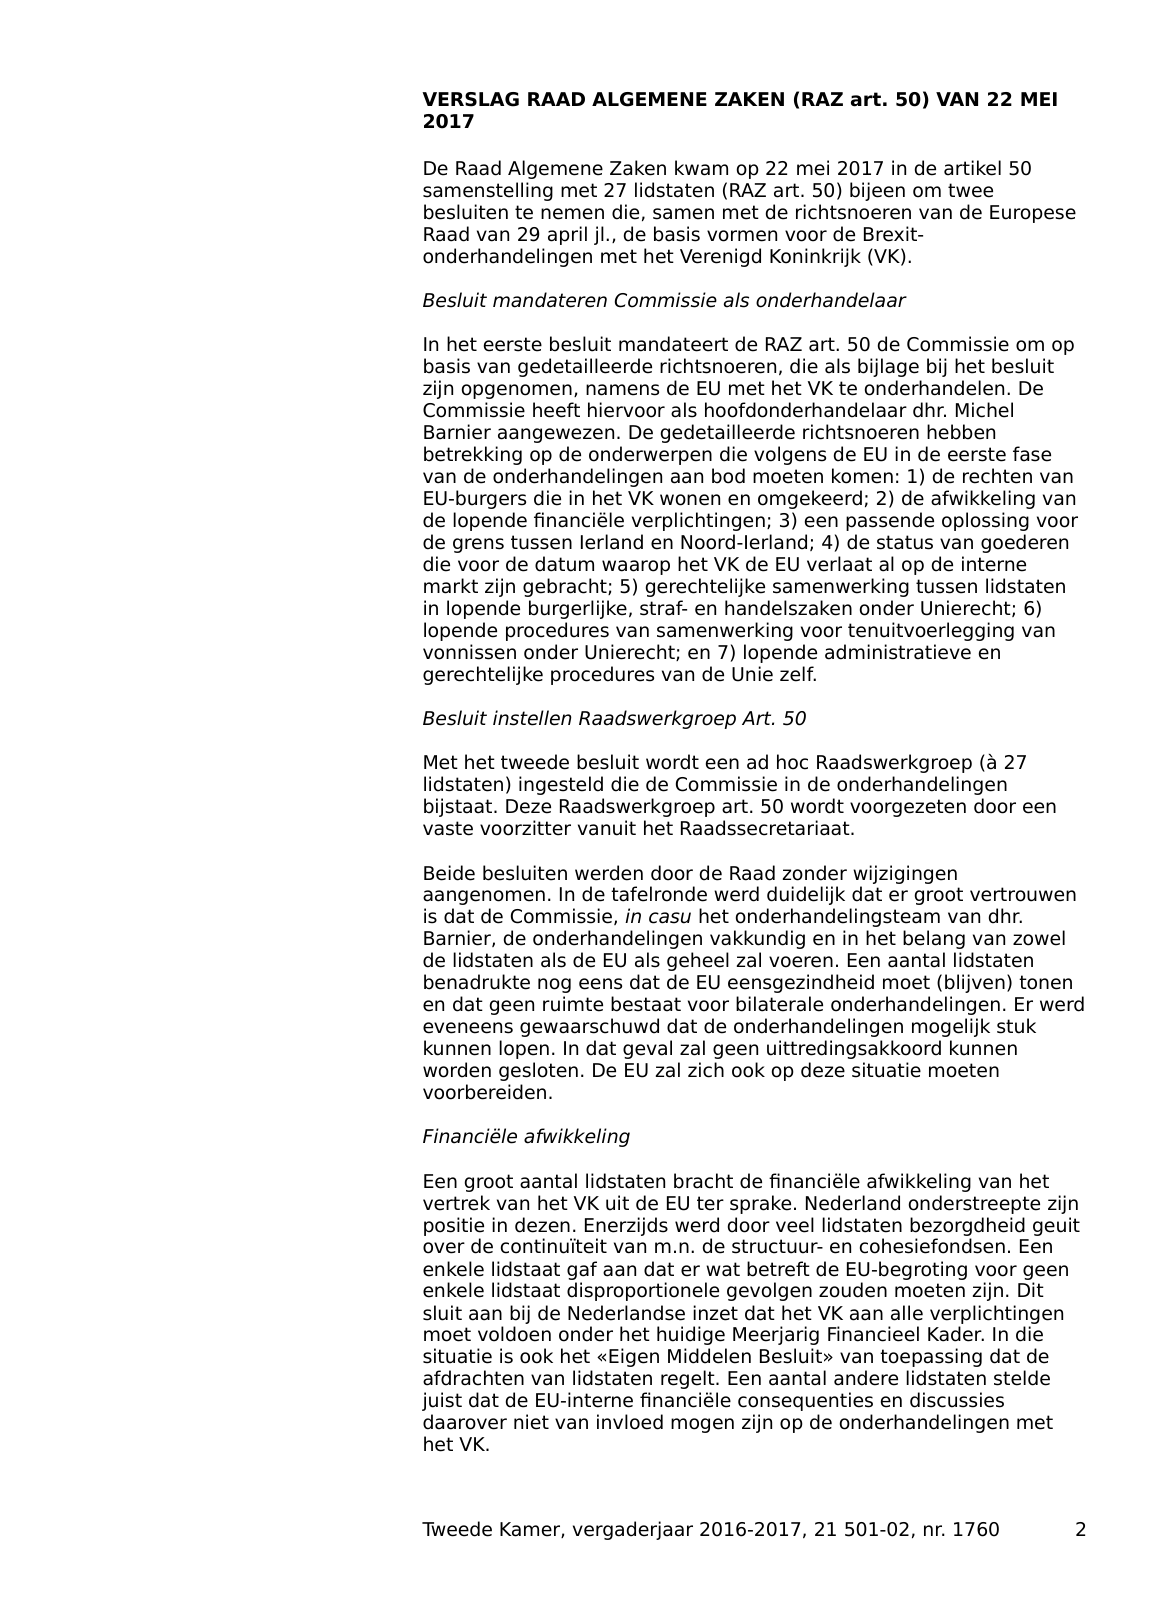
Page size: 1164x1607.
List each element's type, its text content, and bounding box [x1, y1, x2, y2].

text In het eerste besluit mandateert de RAZ art. 50 de Commissie om op basis van gedetailleerde richtsnoeren, die als bijlage bij het besluit zijn opgenomen, namens de EU met het VK te onderhandelen. De Commissie heeft hiervoor als hoofdonderhandelaar dhr. Michel Barnier aangewezen. De gedetailleerde richtsnoeren hebben betrekking op de onderwerpen die volgens de EU in de eerste fase van de onderhandelingen aan bod moeten komen: 1) de rechten van EU-burgers die in het VK wonen en omgekeerd; 2) de afwikkeling van de lopende financiële verplichtingen; 3) een passende oplossing voor de grens tussen Ierland en Noord-Ierland; 4) de status van goederen die voor de datum waarop het VK de EU verlaat al op de interne markt zijn gebracht; 5) gerechtelijke samenwerking tussen lidstaten in lopende burgerlijke, straf- en handelszaken onder Unierecht; 6) lopende procedures van samenwerking voor tenuitvoerlegging van vonnissen onder Unierecht; en 7) lopende administratieve en gerechtelijke procedures van de Unie zelf. [422, 334, 1087, 686]
subtitle Besluit instellen Raadswerkgroep Art. 50 [422, 708, 1087, 730]
subtitle Besluit mandateren Commissie als onderhandelaar [422, 290, 1087, 312]
subtitle VERSLAG RAAD ALGEMENE ZAKEN (RAZ art. 50) VAN 22 MEI 2017 [422, 89, 1087, 133]
text De Raad Algemene Zaken kwam op 22 mei 2017 in de artikel 50 samenstelling met 27 lidstaten (RAZ art. 50) bijeen om twee besluiten te nemen die, samen met de richtsnoeren van de Europese Raad van 29 april jl., de basis vormen voor de Brexit-onderhandelingen met het Verenigd Koninkrijk (VK). [422, 158, 1087, 268]
text Beide besluiten werden door de Raad zonder wijzigingen aangenomen. In de tafelronde werd duidelijk dat er groot vertrouwen is dat de Commissie, in casu het onderhandelingsteam van dhr. Barnier, de onderhandelingen vakkundig en in het belang van zowel de lidstaten als de EU als geheel zal voeren. Een aantal lidstaten benadrukte nog eens dat de EU eensgezindheid moet (blijven) tonen en dat geen ruimte bestaat voor bilaterale onderhandelingen. Er werd eveneens gewaarschuwd dat de onderhandelingen mogelijk stuk kunnen lopen. In dat geval zal geen uittredingsakkoord kunnen worden gesloten. De EU zal zich ook op deze situatie moeten voorbereiden. [422, 862, 1087, 1104]
text Een groot aantal lidstaten bracht de financiële afwikkeling van het vertrek van het VK uit de EU ter sprake. Nederland onderstreepte zijn positie in dezen. Enerzijds werd door veel lidstaten bezorgdheid geuit over de continuïteit van m.n. de structuur- en cohesiefondsen. Een enkele lidstaat gaf aan dat er wat betreft de EU-begroting voor geen enkele lidstaat disproportionele gevolgen zouden moeten zijn. Dit sluit aan bij de Nederlandse inzet dat het VK aan alle verplichtingen moet voldoen onder het huidige Meerjarig Financieel Kader. In die situatie is ook het «Eigen Middelen Besluit» van toepassing dat de afdrachten van lidstaten regelt. Een aantal andere lidstaten stelde juist dat de EU-interne financiële consequenties en discussies daarover niet van invloed mogen zijn op de onderhandelingen met het VK. [422, 1171, 1087, 1456]
subtitle Financiële afwikkeling [422, 1126, 1087, 1148]
text Met het tweede besluit wordt een ad hoc Raadswerkgroep (à 27 lidstaten) ingesteld die de Commissie in de onderhandelingen bijstaat. Deze Raadswerkgroep art. 50 wordt voorgezeten door een vaste voorzitter vanuit het Raadssecretariaat. [422, 752, 1087, 840]
